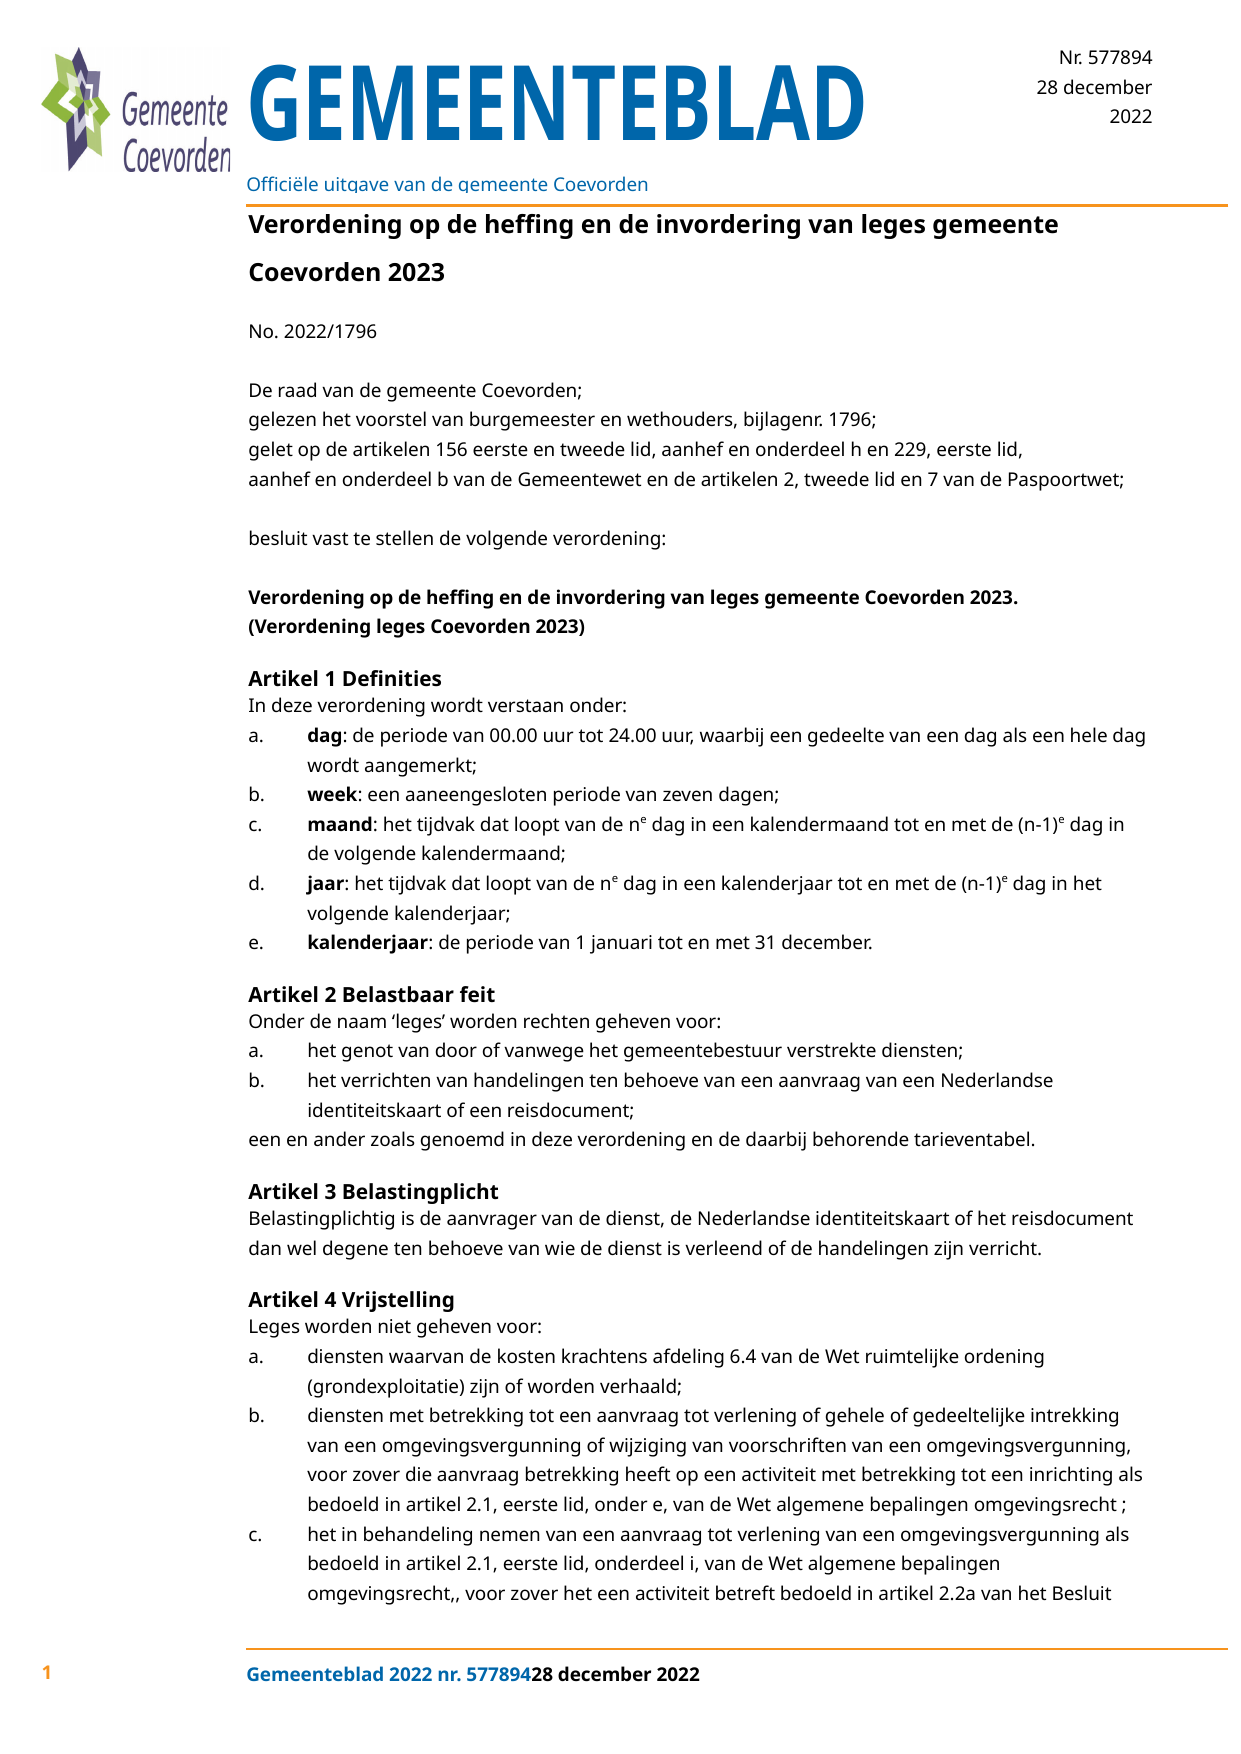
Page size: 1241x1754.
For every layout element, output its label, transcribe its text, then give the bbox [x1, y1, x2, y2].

list jaar: het tijdvak dat loopt van de ne dag in een kalenderjaar tot en met de (n-1)e dag in het volgende kalenderjaar; [248, 870, 1152, 925]
text Verordening op de heffing en de invordering van leges gemeente Coevorden 2023 [248, 207, 1152, 288]
list diensten waarvan de kosten krachtens afdeling 6.4 van de Wet ruimtelijke ordening (grondexploitatie) zijn of worden verhaald; [248, 1343, 1152, 1399]
text Artikel 4 Vrijstelling [248, 1285, 1152, 1314]
text No. 2022/1796 [248, 318, 1152, 344]
text aanhef en onderdeel b van de Gemeentewet en de artikelen 2, tweede lid en 7 van de Paspoortwet; [248, 466, 1152, 492]
text Leges worden niet geheven voor: [248, 1314, 1152, 1339]
list diensten met betrekking tot een aanvraag tot verlening of gehele of gedeeltelijke intrekking van een omgevingsvergunning of wijziging van voorschriften van een omgevingsvergunning, voor zover die aanvraag betrekking heeft op een activiteit met betrekking tot een inrichting als bedoeld in artikel 2.1, eerste lid, onder e, van de Wet algemene bepalingen omgevingsrecht ; [248, 1402, 1152, 1517]
list maand: het tijdvak dat loopt van de ne dag in een kalendermaand tot en met de (n-1)e dag in de volgende kalendermaand; [248, 811, 1152, 866]
text gelet op de artikelen 156 eerste en tweede lid, aanhef en onderdeel h en 229, eerste lid, [248, 436, 1152, 462]
text (Verordening leges Coevorden 2023) [248, 614, 1152, 639]
list dag: de periode van 00.00 uur tot 24.00 uur, waarbij een gedeelte van een dag als een hele dag wordt aangemerkt; [248, 722, 1152, 777]
list week: een aaneengesloten periode van zeven dagen; [248, 781, 1152, 807]
text Artikel 3 Belastingplicht [248, 1177, 1152, 1205]
text Artikel 2 Belastbaar feit [248, 980, 1152, 1008]
list het genot van door of vanwege het gemeentebestuur verstrekte diensten; [248, 1038, 1152, 1063]
text besluit vast te stellen de volgende verordening: [248, 525, 1152, 551]
text Belastingplichtig is de aanvrager van de dienst, de Nederlandse identiteitskaart of het reisdocument dan wel degene ten behoeve van wie de dienst is verleend of de handelingen zijn verricht. [248, 1205, 1152, 1261]
list kalenderjaar: de periode van 1 januari tot en met 31 december. [248, 929, 1152, 955]
text Verordening op de heffing en de invordering van leges gemeente Coevorden 2023. [248, 584, 1152, 610]
text Artikel 1 Definities [248, 664, 1152, 693]
list het in behandeling nemen van een aanvraag tot verlening van een omgevingsvergunning als bedoeld in artikel 2.1, eerste lid, onderdeel i, van de Wet algemene bepalingen omgevingsrecht,, voor zover het een activiteit betreft bedoeld in artikel 2.2a van het Besluit [248, 1521, 1152, 1606]
text De raad van de gemeente Coevorden; [248, 377, 1152, 403]
picture [41, 47, 231, 172]
text In deze verordening wordt verstaan onder: [248, 693, 1152, 718]
text Onder de naam ‘leges’ worden rechten geheven voor: [248, 1008, 1152, 1034]
text gelezen het voorstel van burgemeester en wethouders, bijlagenr. 1796; [248, 407, 1152, 432]
text een en ander zoals genoemd in deze verordening en de daarbij behorende tarieventabel. [248, 1126, 1152, 1152]
list het verrichten van handelingen ten behoeve van een aanvraag van een Nederlandse identiteitskaart of een reisdocument; [248, 1067, 1152, 1123]
